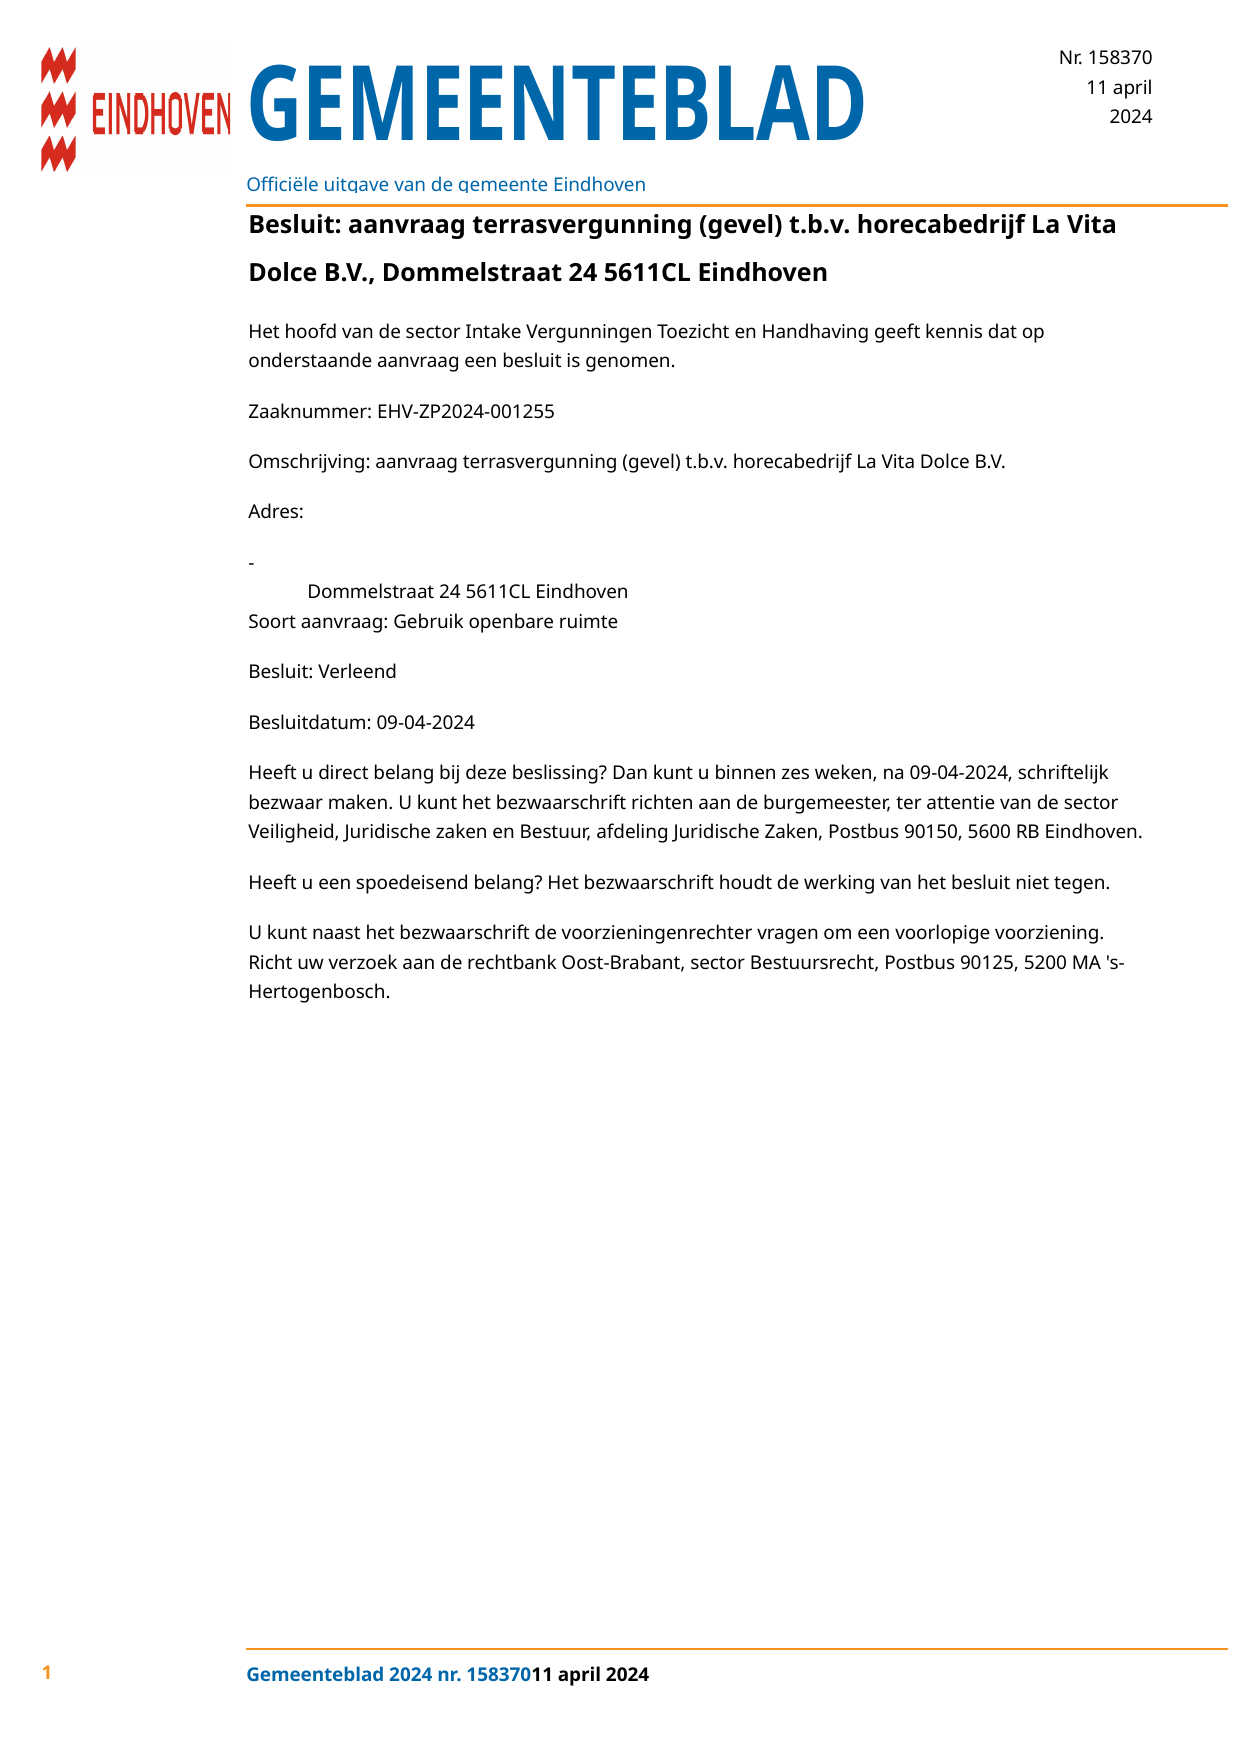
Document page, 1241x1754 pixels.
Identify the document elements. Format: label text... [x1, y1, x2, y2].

text Heeft u een spoedeisend belang? Het bezwaarschrift houdt de werking van het besluit niet tegen. [248, 869, 1152, 895]
text Zaaknummer: EHV-ZP2024-001255 [248, 398, 1152, 424]
text Soort aanvraag: Gebruik openbare ruimte [248, 608, 1152, 634]
picture [41, 47, 231, 172]
text U kunt naast het bezwaarschrift de voorzieningenrechter vragen om een voorlopige voorziening. Richt uw verzoek aan de rechtbank Oost-Brabant, sector Bestuursrecht, Postbus 90125, 5200 MA 's-Hertogenbosch. [248, 919, 1152, 1004]
text Heeft u direct belang bij deze beslissing? Dan kunt u binnen zes weken, na 09-04-2024, schriftelijk bezwaar maken. U kunt het bezwaarschrift richten aan de burgemeester, ter attentie van de sector Veiligheid, Juridische zaken en Bestuur, afdeling Juridische Zaken, Postbus 90150, 5600 RB Eindhoven. [248, 759, 1152, 844]
text Omschrijving: aanvraag terrasvergunning (gevel) t.b.v. horecabedrijf La Vita Dolce B.V. [248, 448, 1152, 474]
list Dommelstraat 24 5611CL Eindhoven [248, 579, 1152, 604]
text Adres: [248, 499, 1152, 524]
text Besluit: aanvraag terrasvergunning (gevel) t.b.v. horecabedrijf La Vita Dolce B.V., Dommelstraat 24 5611CL Eindhoven [248, 207, 1152, 288]
text Besluitdatum: 09-04-2024 [248, 709, 1152, 735]
text Besluit: Verleend [248, 659, 1152, 684]
text Het hoofd van de sector Intake Vergunningen Toezicht en Handhaving geeft kennis dat op onderstaande aanvraag een besluit is genomen. [248, 318, 1152, 373]
